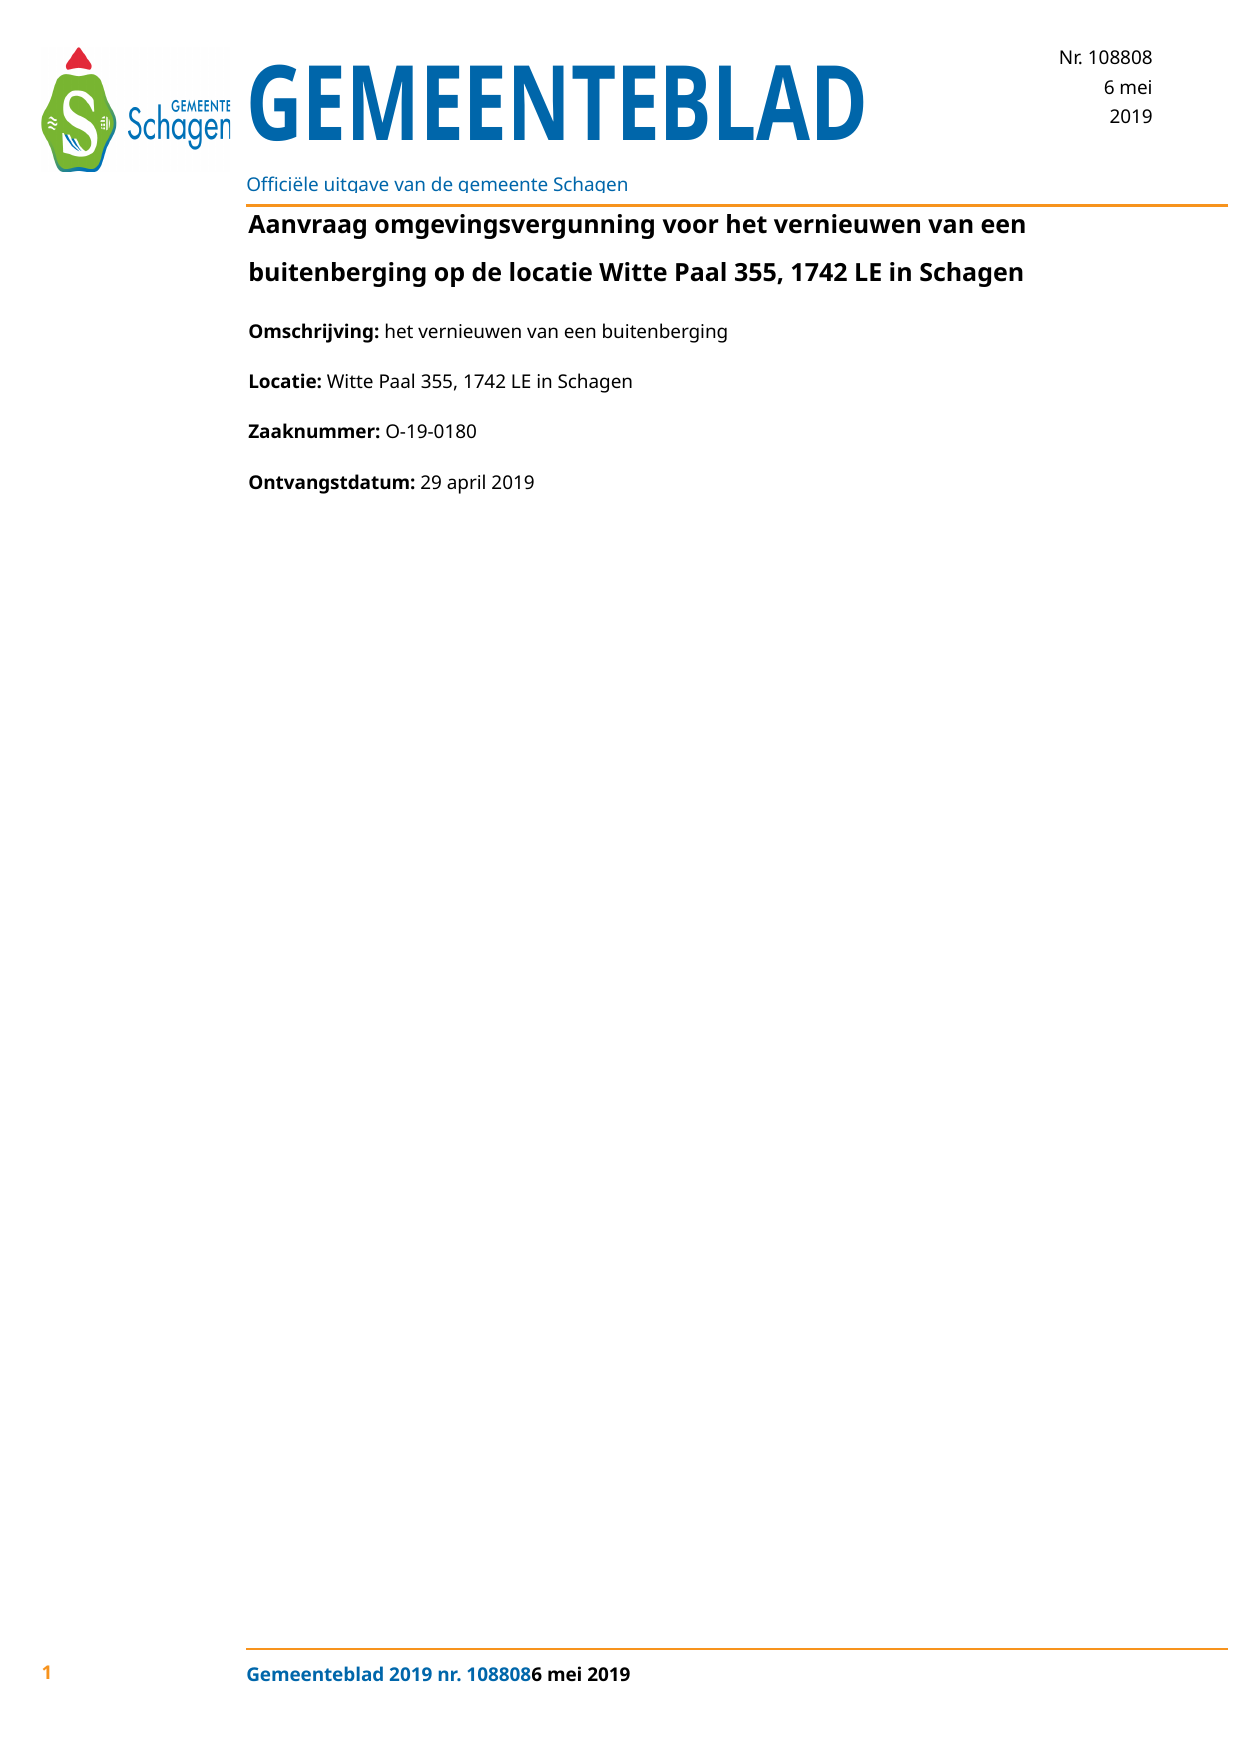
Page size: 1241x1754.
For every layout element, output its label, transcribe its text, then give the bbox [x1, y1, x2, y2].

text Ontvangstdatum: 29 april 2019 [248, 469, 1152, 495]
picture [41, 47, 231, 172]
text Aanvraag omgevingsvergunning voor het vernieuwen van een buitenberging op de locatie Witte Paal 355, 1742 LE in Schagen [248, 207, 1152, 288]
text Zaaknummer: O-19-0180 [248, 419, 1152, 444]
text Omschrijving: het vernieuwen van een buitenberging [248, 318, 1152, 344]
text Locatie: Witte Paal 355, 1742 LE in Schagen [248, 368, 1152, 394]
